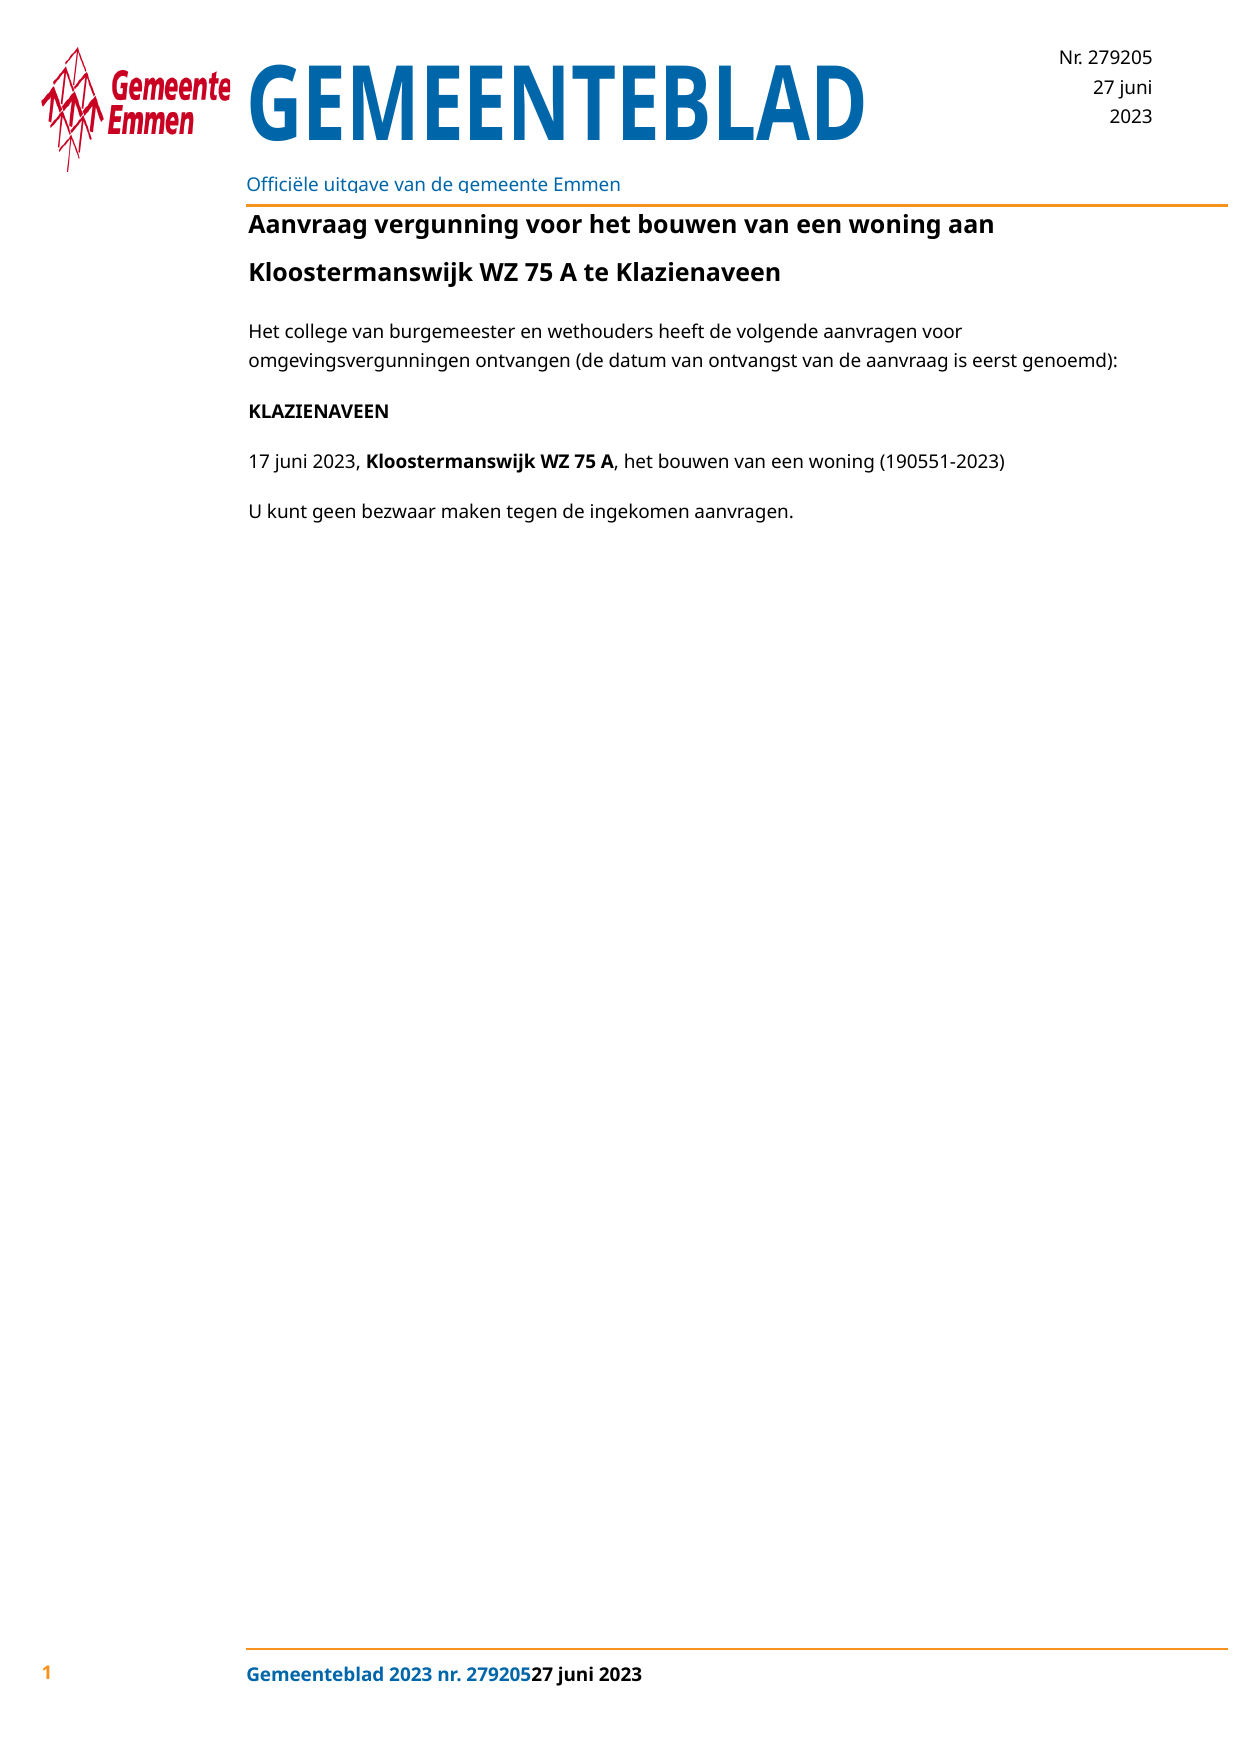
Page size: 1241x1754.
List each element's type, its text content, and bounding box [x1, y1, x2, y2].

text Het college van burgemeester en wethouders heeft de volgende aanvragen voor omgevingsvergunningen ontvangen (de datum van ontvangst van de aanvraag is eerst genoemd): [248, 318, 1152, 373]
text KLAZIENAVEEN [248, 398, 1152, 424]
text U kunt geen bezwaar maken tegen de ingekomen aanvragen. [248, 499, 1152, 524]
text Aanvraag vergunning voor het bouwen van een woning aan Kloostermanswijk WZ 75 A te Klazienaveen [248, 207, 1152, 288]
text 17 juni 2023, Kloostermanswijk WZ 75 A, het bouwen van een woning (190551-2023) [248, 448, 1152, 474]
picture [41, 47, 231, 172]
